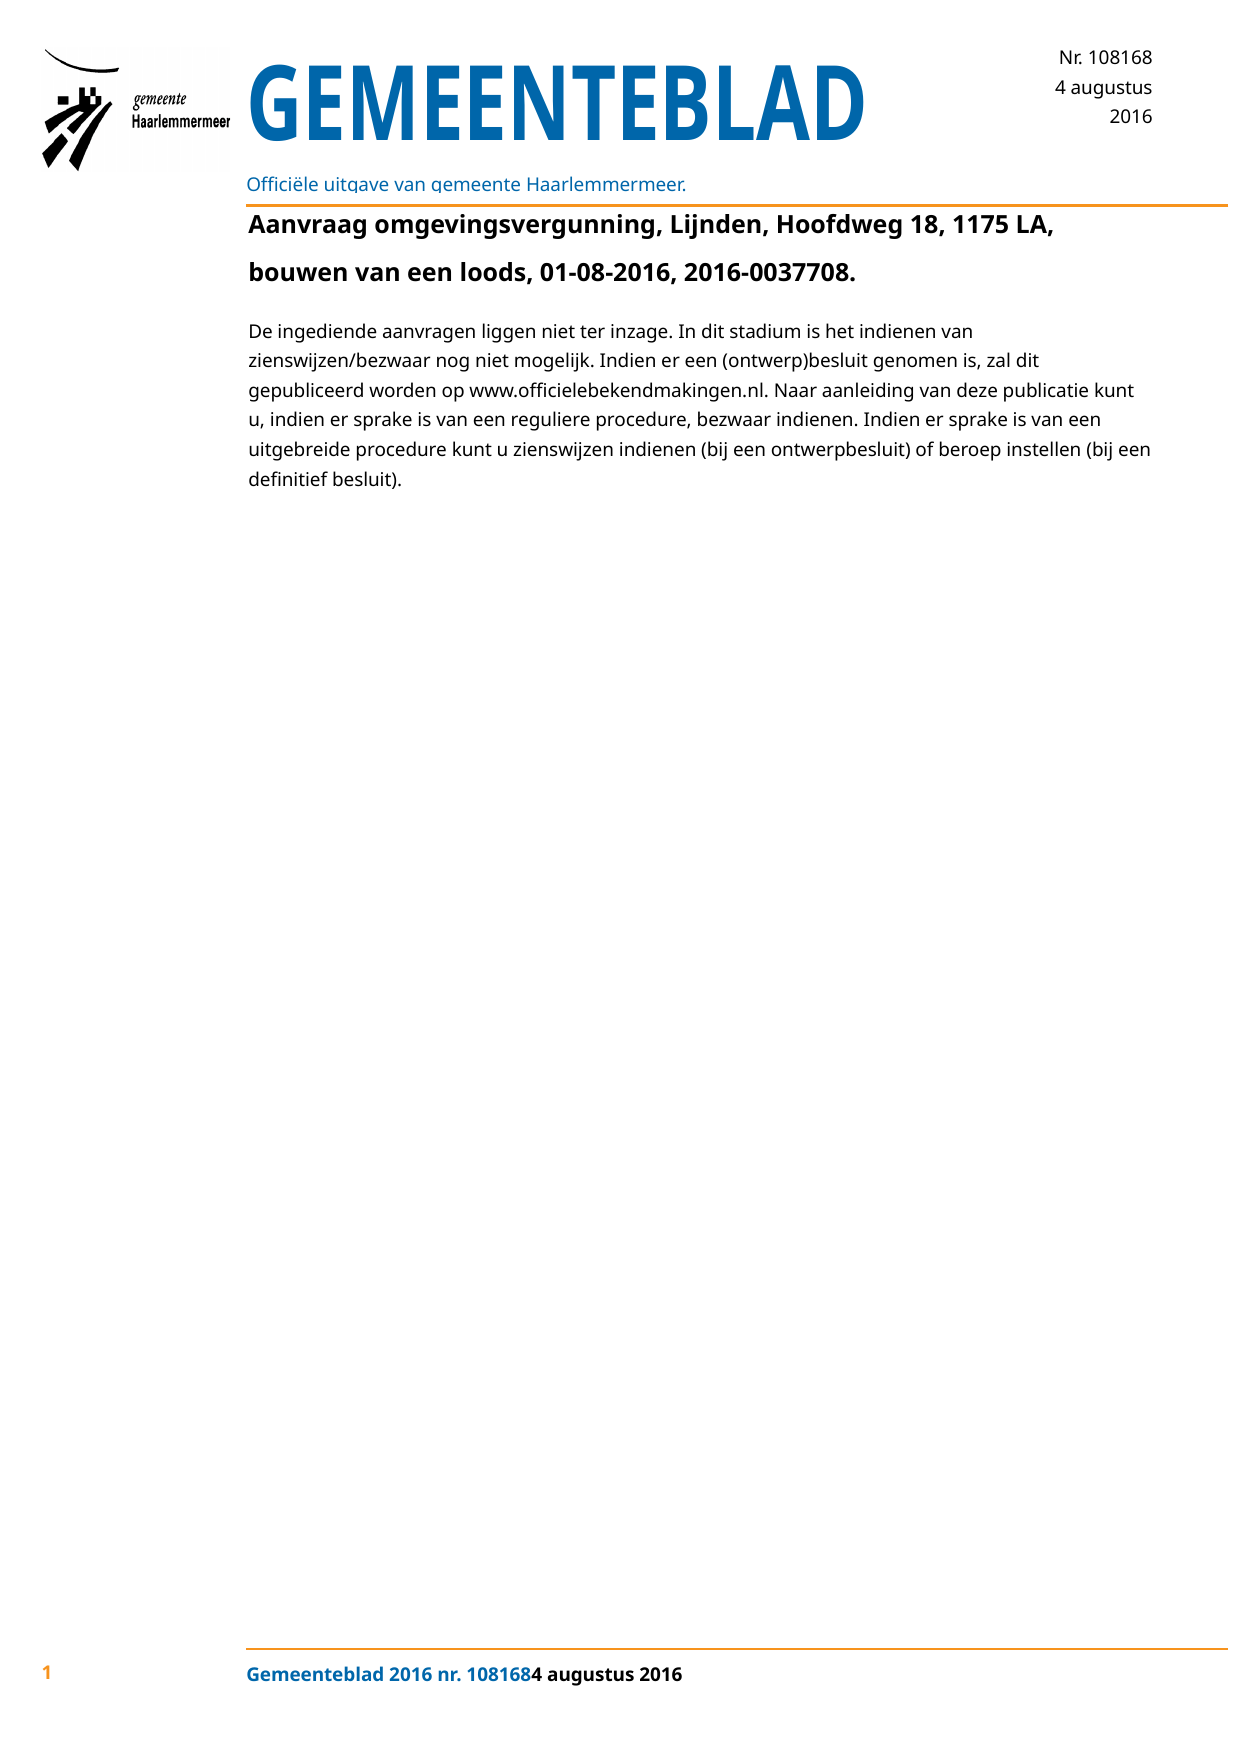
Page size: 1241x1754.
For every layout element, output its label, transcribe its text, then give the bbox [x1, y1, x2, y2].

text Aanvraag omgevingsvergunning, Lijnden, Hoofdweg 18, 1175 LA, bouwen van een loods, 01-08-2016, 2016-0037708. [248, 207, 1152, 288]
text De ingediende aanvragen liggen niet ter inzage. In dit stadium is het indienen van zienswijzen/bezwaar nog niet mogelijk. Indien er een (ontwerp)besluit genomen is, zal dit gepubliceerd worden op www.officielebekendmakingen.nl. Naar aanleiding van deze publicatie kunt u, indien er sprake is van een reguliere procedure, bezwaar indienen. Indien er sprake is van een uitgebreide procedure kunt u zienswijzen indienen (bij een ontwerpbesluit) of beroep instellen (bij een definitief besluit). [248, 318, 1152, 492]
picture [41, 47, 231, 172]
